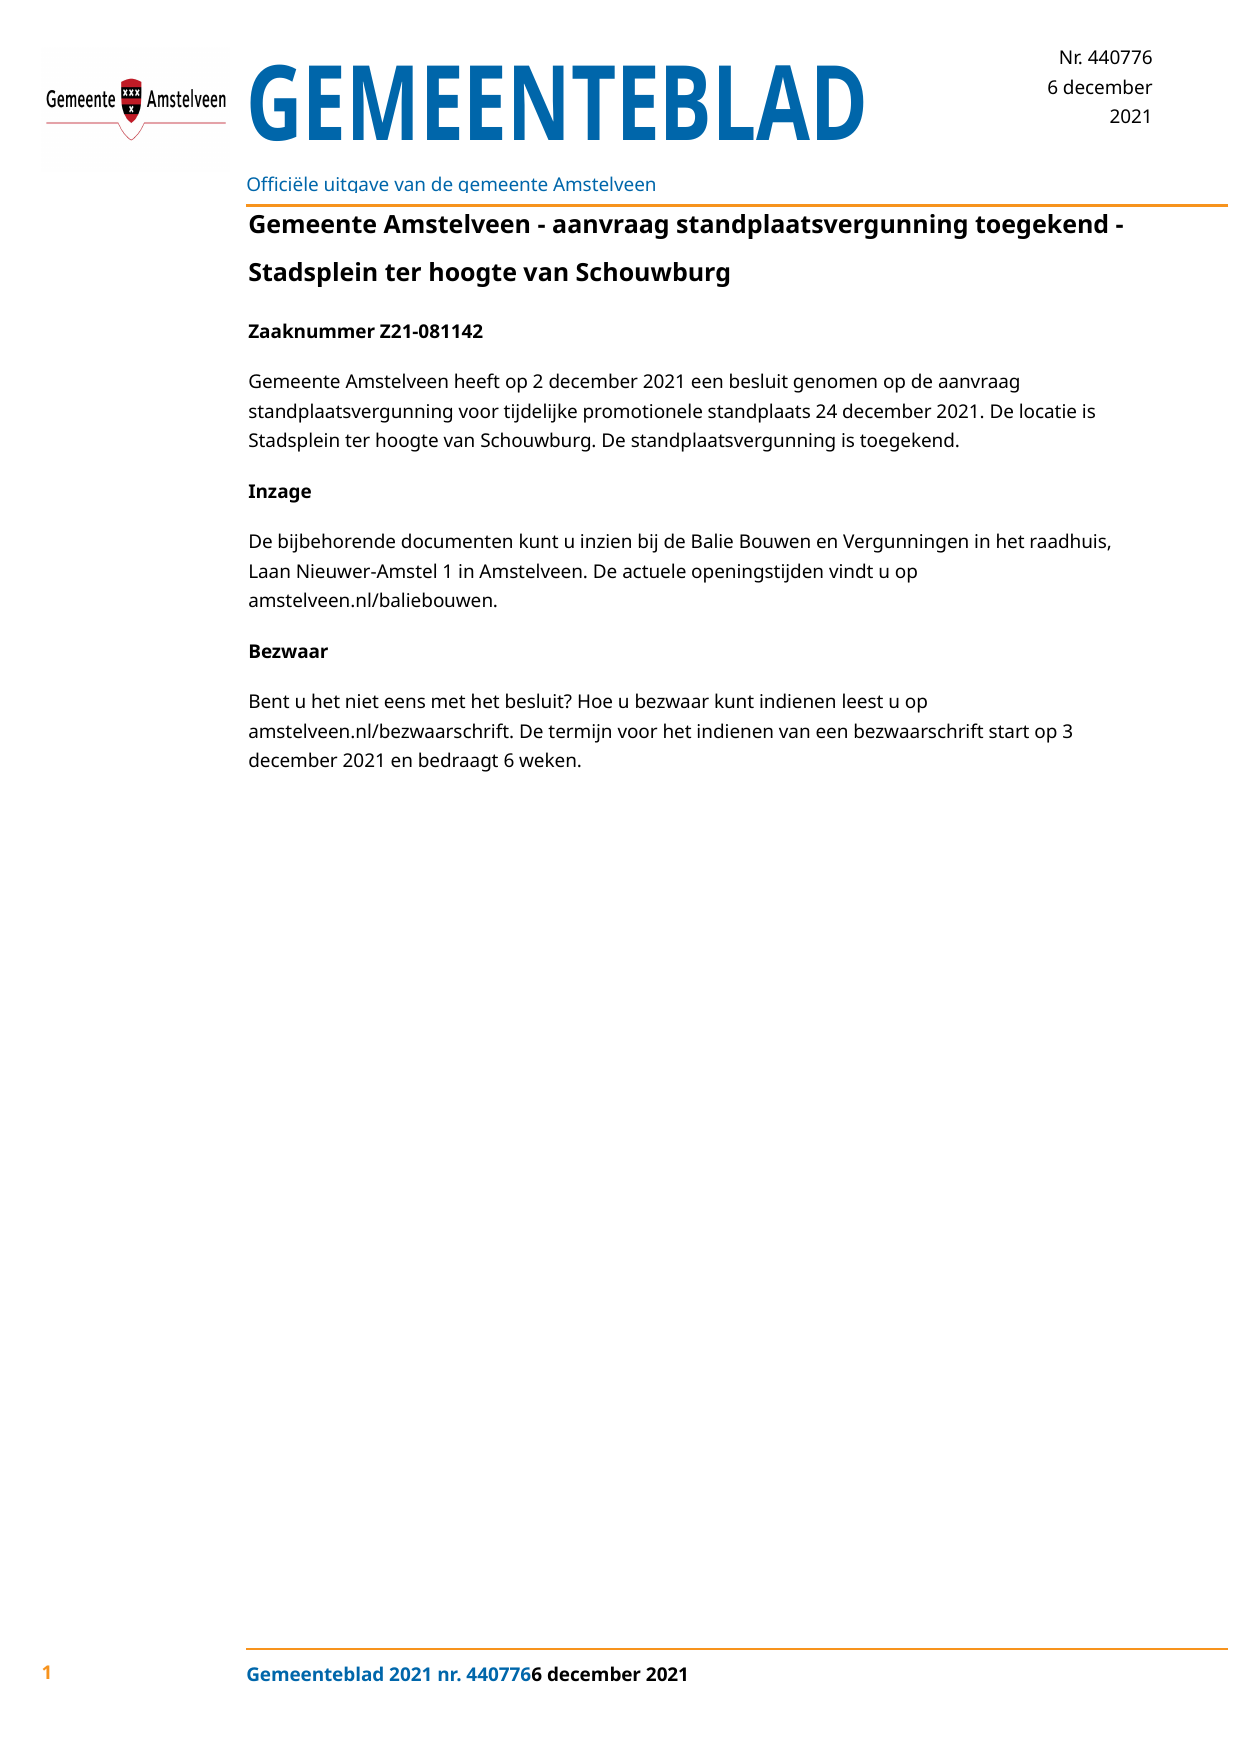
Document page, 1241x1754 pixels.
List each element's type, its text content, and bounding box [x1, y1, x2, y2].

text Gemeente Amstelveen - aanvraag standplaatsvergunning toegekend - Stadsplein ter hoogte van Schouwburg [248, 207, 1152, 288]
text Zaaknummer Z21-081142 [248, 318, 1152, 344]
text De bijbehorende documenten kunt u inzien bij de Balie Bouwen en Vergunningen in het raadhuis, Laan Nieuwer-Amstel 1 in Amstelveen. De actuele openingstijden vindt u op amstelveen.nl/baliebouwen. [248, 528, 1152, 613]
text Bent u het niet eens met het besluit? Hoe u bezwaar kunt indienen leest u op amstelveen.nl/bezwaarschrift. De termijn voor het indienen van een bezwaarschrift start op 3 december 2021 en bedraagt 6 weken. [248, 688, 1152, 773]
text Bezwaar [248, 638, 1152, 664]
text Gemeente Amstelveen heeft op 2 december 2021 een besluit genomen op de aanvraag standplaatsvergunning voor tijdelijke promotionele standplaats 24 december 2021. De locatie is Stadsplein ter hoogte van Schouwburg. De standplaatsvergunning is toegekend. [248, 368, 1152, 453]
picture [41, 47, 231, 172]
text Inzage [248, 478, 1152, 504]
